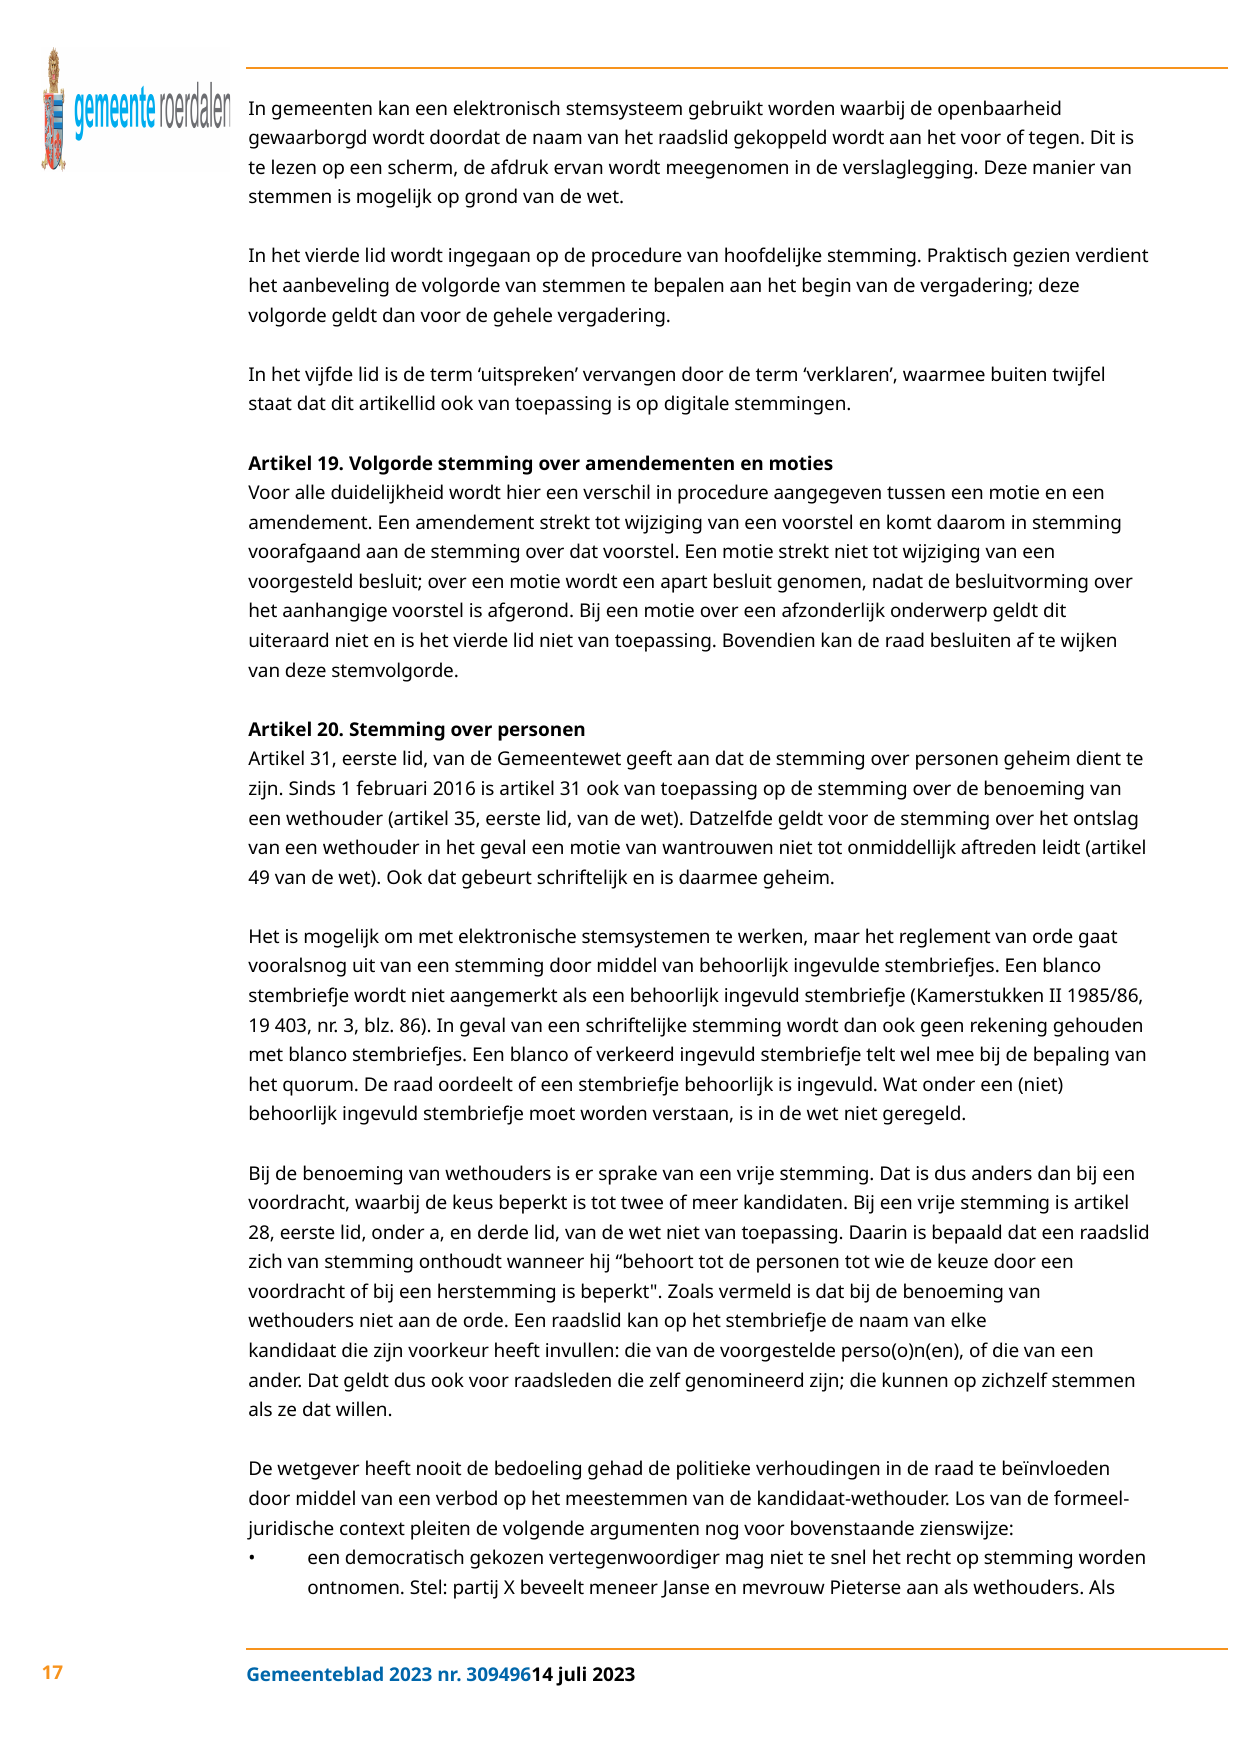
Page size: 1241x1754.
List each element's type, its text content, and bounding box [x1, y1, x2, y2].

text De wetgever heeft nooit de bedoeling gehad de politieke verhoudingen in de raad te beïnvloeden door middel van een verbod op het meestemmen van de kandidaat-wethouder. Los van de formeel-juridische context pleiten de volgende argumenten nog voor bovenstaande zienswijze: [248, 1456, 1152, 1541]
text Artikel 20. Stemming over personen [248, 716, 1152, 742]
text In het vijfde lid is de term ‘uitspreken’ vervangen door de term ‘verklaren’, waarmee buiten twijfel staat dat dit artikellid ook van toepassing is op digitale stemmingen. [248, 361, 1152, 416]
text ander. Dat geldt dus ook voor raadsleden die zelf genomineerd zijn; die kunnen op zichzelf stemmen als ze dat willen. [248, 1367, 1152, 1422]
text Artikel 19. Volgorde stemming over amendementen en moties [248, 450, 1152, 476]
text In gemeenten kan een elektronisch stemsysteem gebruikt worden waarbij de openbaarheid gewaarborgd wordt doordat de naam van het raadslid gekoppeld wordt aan het voor of tegen. Dit is te lezen op een scherm, de afdruk ervan wordt meegenomen in de verslaglegging. Deze manier van stemmen is mogelijk op grond van de wet. [248, 95, 1152, 209]
text Artikel 31, eerste lid, van de Gemeentewet geeft aan dat de stemming over personen geheim dient te zijn. Sinds 1 februari 2016 is artikel 31 ook van toepassing op de stemming over de benoeming van een wethouder (artikel 35, eerste lid, van de wet). Datzelfde geldt voor de stemming over het ontslag van een wethouder in het geval een motie van wantrouwen niet tot onmiddellijk aftreden leidt (artikel 49 van de wet). Ook dat gebeurt schriftelijk en is daarmee geheim. [248, 746, 1152, 890]
text Het is mogelijk om met elektronische stemsystemen te werken, maar het reglement van orde gaat vooralsnog uit van een stemming door middel van behoorlijk ingevulde stembriefjes. Een blanco stembriefje wordt niet aangemerkt als een behoorlijk ingevuld stembriefje (Kamerstukken II 1985/86, 19 403, nr. 3, blz. 86). In geval van een schriftelijke stemming wordt dan ook geen rekening gehouden met blanco stembriefjes. Een blanco of verkeerd ingevuld stembriefje telt wel mee bij de bepaling van het quorum. De raad oordeelt of een stembriefje behoorlijk is ingevuld. Wat onder een (niet) behoorlijk ingevuld stembriefje moet worden verstaan, is in de wet niet geregeld. [248, 923, 1152, 1126]
list een democratisch gekozen vertegenwoordiger mag niet te snel het recht op stemming worden ontnomen. Stel: partij X beveelt meneer Janse en mevrouw Pieterse aan als wethouders. Als [248, 1544, 1152, 1600]
text In het vierde lid wordt ingegaan op de procedure van hoofdelijke stemming. Praktisch gezien verdient het aanbeveling de volgorde van stemmen te bepalen aan het begin van de vergadering; deze volgorde geldt dan voor de gehele vergadering. [248, 243, 1152, 328]
picture [41, 47, 231, 172]
text Voor alle duidelijkheid wordt hier een verschil in procedure aangegeven tussen een motie en een amendement. Een amendement strekt tot wijziging van een voorstel en komt daarom in stemming voorafgaand aan de stemming over dat voorstel. Een motie strekt niet tot wijziging van een voorgesteld besluit; over een motie wordt een apart besluit genomen, nadat de besluitvorming over het aanhangige voorstel is afgerond. Bij een motie over een afzonderlijk onderwerp geldt dit uiteraard niet en is het vierde lid niet van toepassing. Bovendien kan de raad besluiten af te wijken van deze stemvolgorde. [248, 479, 1152, 683]
text kandidaat die zijn voorkeur heeft invullen: die van de voorgestelde perso(o)n(en), of die van een [248, 1337, 1152, 1363]
text Bij de benoeming van wethouders is er sprake van een vrije stemming. Dat is dus anders dan bij een voordracht, waarbij de keus beperkt is tot twee of meer kandidaten. Bij een vrije stemming is artikel 28, eerste lid, onder a, en derde lid, van de wet niet van toepassing. Daarin is bepaald dat een raadslid zich van stemming onthoudt wanneer hij “behoort tot de personen tot wie de keuze door een voordracht of bij een herstemming is beperkt". Zoals vermeld is dat bij de benoeming van wethouders niet aan de orde. Een raadslid kan op het stembriefje de naam van elke [248, 1160, 1152, 1333]
